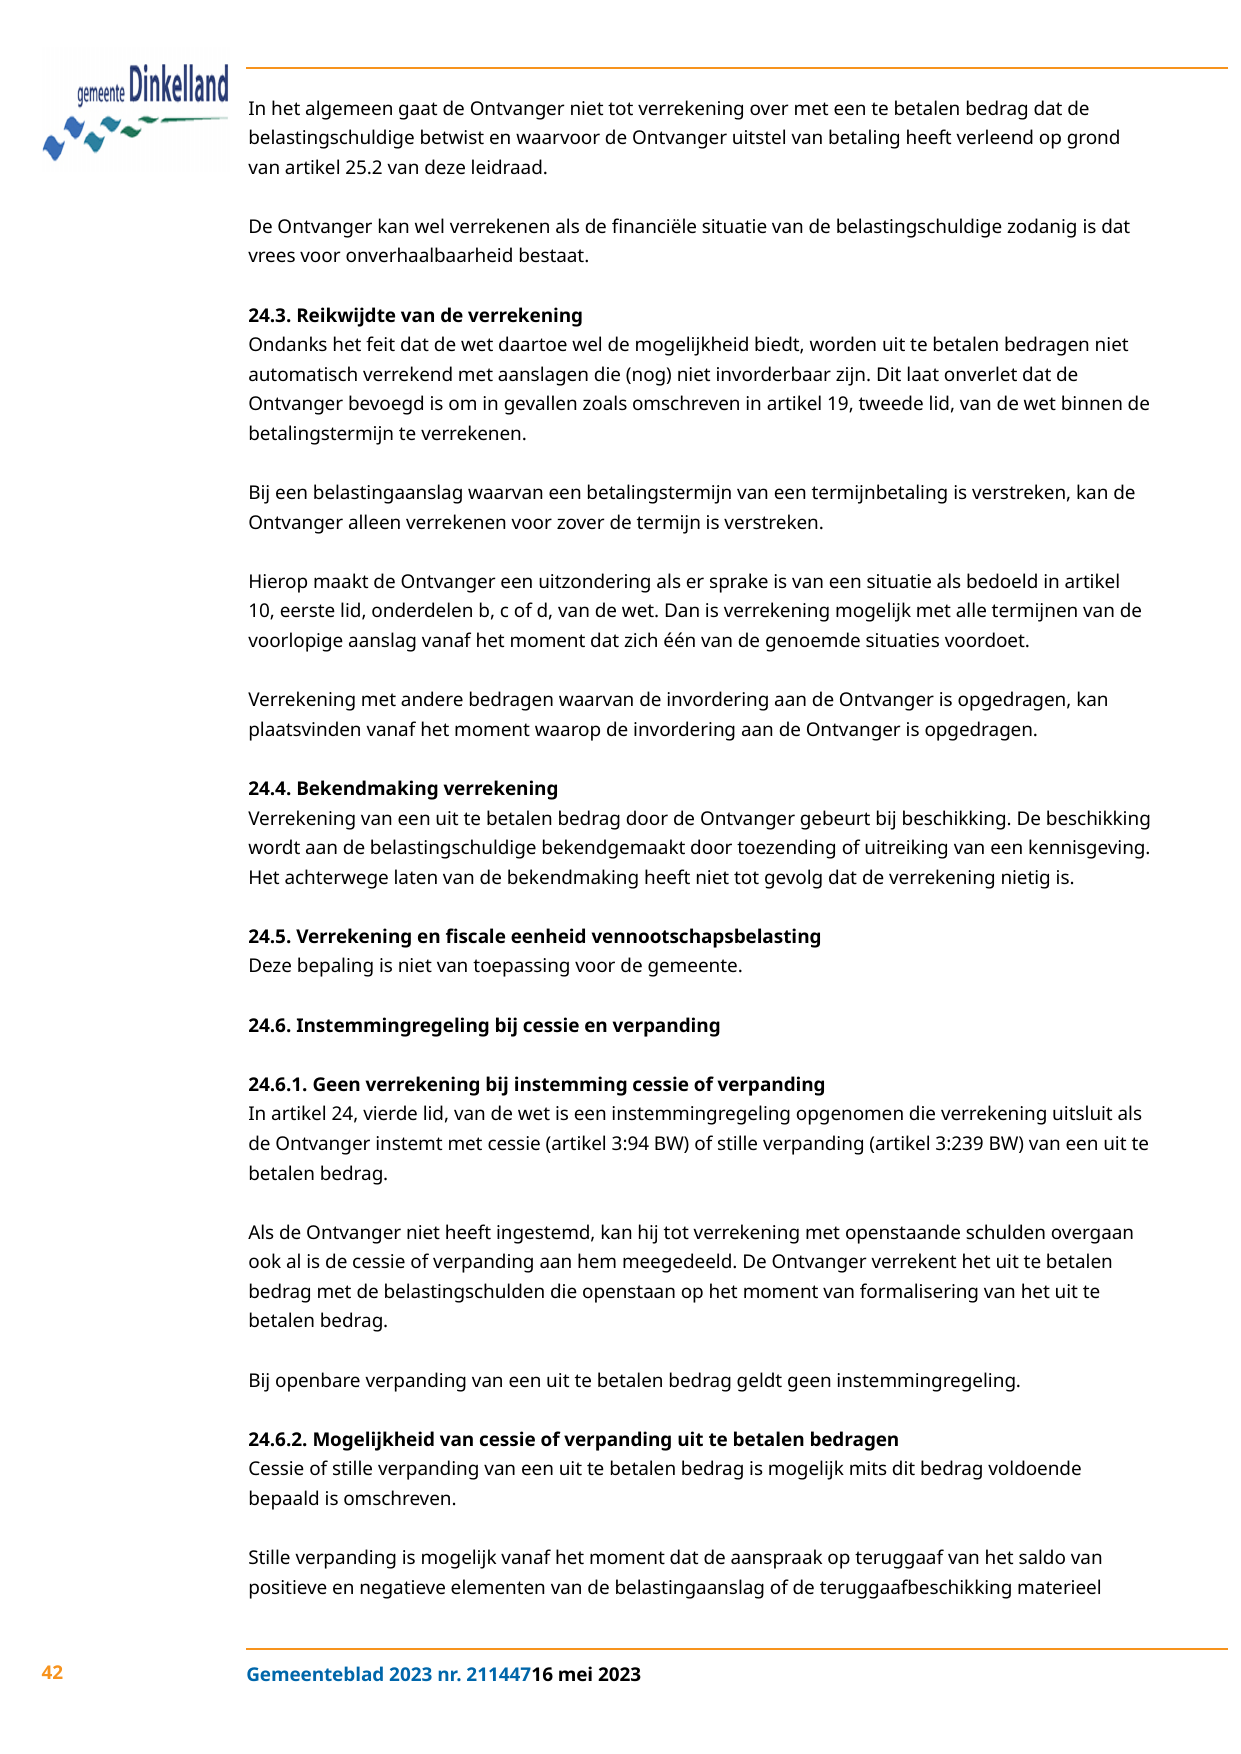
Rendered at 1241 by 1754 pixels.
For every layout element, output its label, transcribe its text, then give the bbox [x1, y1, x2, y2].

text Bij openbare verpanding van een uit te betalen bedrag geldt geen instemmingregeling. [248, 1367, 1152, 1393]
text 24.5. Verrekening en fiscale eenheid vennootschapsbelasting [248, 923, 1152, 949]
text In artikel 24, vierde lid, van de wet is een instemmingregeling opgenomen die verrekening uitsluit als de Ontvanger instemt met cessie (artikel 3:94 BW) of stille verpanding (artikel 3:239 BW) van een uit te betalen bedrag. [248, 1101, 1152, 1186]
text 24.3. Reikwijdte van de verrekening [248, 302, 1152, 328]
text Hierop maakt de Ontvanger een uitzondering als er sprake is van een situatie als bedoeld in artikel 10, eerste lid, onderdelen b, c of d, van de wet. Dan is verrekening mogelijk met alle termijnen van de voorlopige aanslag vanaf het moment dat zich één van de genoemde situaties voordoet. [248, 568, 1152, 653]
text Verrekening van een uit te betalen bedrag door de Ontvanger gebeurt bij beschikking. De beschikking wordt aan de belastingschuldige bekendgemaakt door toezending of uitreiking van een kennisgeving. Het achterwege laten van de bekendmaking heeft niet tot gevolg dat de verrekening nietig is. [248, 805, 1152, 890]
text 24.6.2. Mogelijkheid van cessie of verpanding uit te betalen bedragen [248, 1426, 1152, 1452]
text De Ontvanger kan wel verrekenen als de financiële situatie van de belastingschuldige zodanig is dat vrees voor onverhaalbaarheid bestaat. [248, 213, 1152, 268]
text Verrekening met andere bedragen waarvan de invordering aan de Ontvanger is opgedragen, kan plaatsvinden vanaf het moment waarop de invordering aan de Ontvanger is opgedragen. [248, 686, 1152, 742]
text Cessie of stille verpanding van een uit te betalen bedrag is mogelijk mits dit bedrag voldoende bepaald is omschreven. [248, 1456, 1152, 1511]
text Ondanks het feit dat de wet daartoe wel de mogelijkheid biedt, worden uit te betalen bedragen niet automatisch verrekend met aanslagen die (nog) niet invorderbaar zijn. Dit laat onverlet dat de Ontvanger bevoegd is om in gevallen zoals omschreven in artikel 19, tweede lid, van de wet binnen de betalingstermijn te verrekenen. [248, 331, 1152, 446]
text 24.6.1. Geen verrekening bij instemming cessie of verpanding [248, 1071, 1152, 1097]
text 24.6. Instemmingregeling bij cessie en verpanding [248, 1012, 1152, 1038]
text Bij een belastingaanslag waarvan een betalingstermijn van een termijnbetaling is verstreken, kan de Ontvanger alleen verrekenen voor zover de termijn is verstreken. [248, 479, 1152, 535]
text Als de Ontvanger niet heeft ingestemd, kan hij tot verrekening met openstaande schulden overgaan ook al is de cessie of verpanding aan hem meegedeeld. De Ontvanger verrekent het uit te betalen bedrag met de belastingschulden die openstaan op het moment van formalisering van het uit te betalen bedrag. [248, 1219, 1152, 1333]
text 24.4. Bekendmaking verrekening [248, 775, 1152, 801]
text In het algemeen gaat de Ontvanger niet tot verrekening over met een te betalen bedrag dat de belastingschuldige betwist en waarvoor de Ontvanger uitstel van betaling heeft verleend op grond van artikel 25.2 van deze leidraad. [248, 95, 1152, 180]
text Deze bepaling is niet van toepassing voor de gemeente. [248, 953, 1152, 978]
text Stille verpanding is mogelijk vanaf het moment dat de aanspraak op teruggaaf van het saldo van positieve en negatieve elementen van de belastingaanslag of de teruggaafbeschikking materieel [248, 1544, 1152, 1600]
picture [41, 47, 231, 172]
